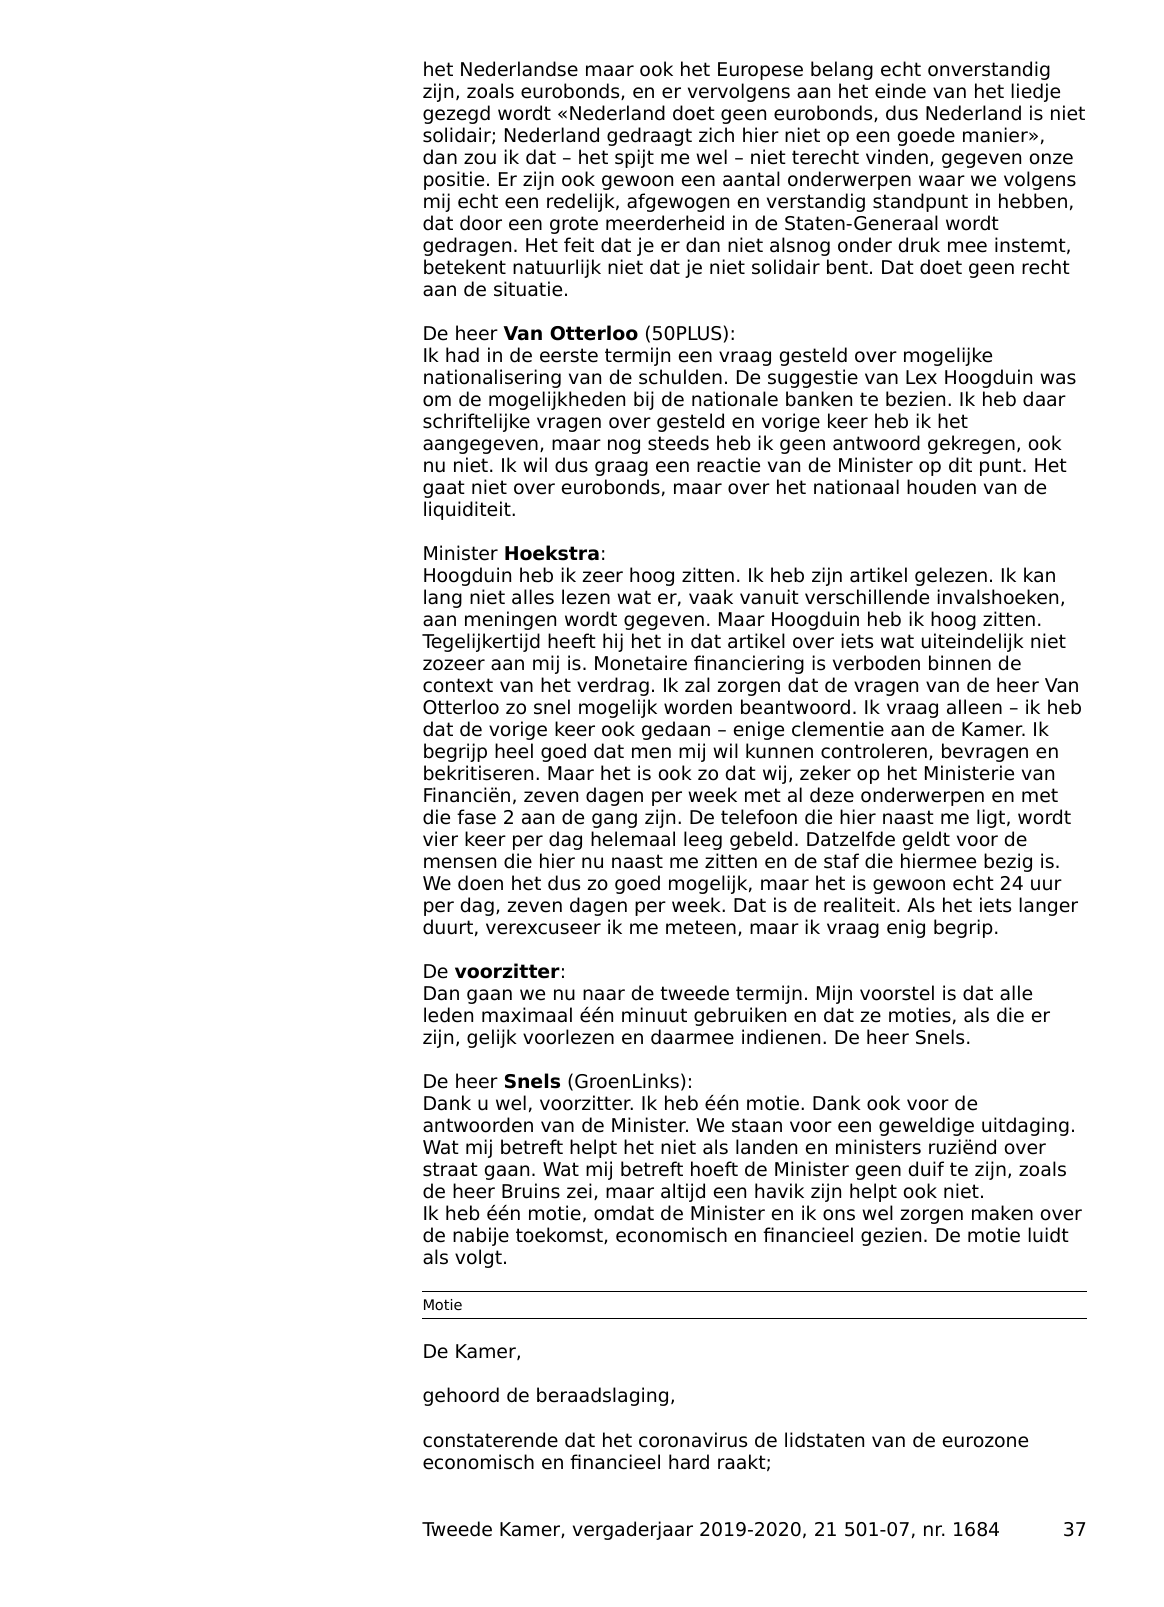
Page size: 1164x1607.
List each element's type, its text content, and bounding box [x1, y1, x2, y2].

text Minister Hoekstra: [422, 543, 1087, 565]
text Ik had in de eerste termijn een vraag gesteld over mogelijke nationalisering van de schulden. De suggestie van Lex Hoogduin was om de mogelijkheden bij de nationale banken te bezien. Ik heb daar schriftelijke vragen over gesteld en vorige keer heb ik het aangegeven, maar nog steeds heb ik geen antwoord gekregen, ook nu niet. Ik wil dus graag een reactie van de Minister op dit punt. Het gaat niet over eurobonds, maar over het nationaal houden van de liquiditeit. [422, 345, 1087, 521]
text het Nederlandse maar ook het Europese belang echt onverstandig zijn, zoals eurobonds, en er vervolgens aan het einde van het liedje gezegd wordt «Nederland doet geen eurobonds, dus Nederland is niet solidair; Nederland gedraagt zich hier niet op een goede manier», dan zou ik dat – het spijt me wel – niet terecht vinden, gegeven onze positie. Er zijn ook gewoon een aantal onderwerpen waar we volgens mij echt een redelijk, afgewogen en verstandig standpunt in hebben, dat door een grote meerderheid in de Staten-Generaal wordt gedragen. Het feit dat je er dan niet alsnog onder druk mee instemt, betekent natuurlijk niet dat je niet solidair bent. Dat doet geen recht aan de situatie. [422, 59, 1087, 301]
text De heer Snels (GroenLinks): [422, 1071, 1087, 1093]
table_header Motie [422, 1292, 1087, 1318]
text De Kamer, [422, 1341, 1087, 1363]
text Dan gaan we nu naar de tweede termijn. Mijn voorstel is dat alle leden maximaal één minuut gebruiken en dat ze moties, als die er zijn, gelijk voorlezen en daarmee indienen. De heer Snels. [422, 983, 1087, 1049]
text Ik heb één motie, omdat de Minister en ik ons wel zorgen maken over de nabije toekomst, economisch en financieel gezien. De motie luidt als volgt. [422, 1203, 1087, 1269]
text De voorzitter: [422, 961, 1087, 983]
text gehoord de beraadslaging, [422, 1385, 1087, 1407]
text Dank u wel, voorzitter. Ik heb één motie. Dank ook voor de antwoorden van de Minister. We staan voor een geweldige uitdaging. Wat mij betreft helpt het niet als landen en ministers ruziënd over straat gaan. Wat mij betreft hoeft de Minister geen duif te zijn, zoals de heer Bruins zei, maar altijd een havik zijn helpt ook niet. [422, 1093, 1087, 1203]
text De heer Van Otterloo (50PLUS): [422, 323, 1087, 345]
text constaterende dat het coronavirus de lidstaten van de eurozone economisch en financieel hard raakt; [422, 1429, 1087, 1473]
text Hoogduin heb ik zeer hoog zitten. Ik heb zijn artikel gelezen. Ik kan lang niet alles lezen wat er, vaak vanuit verschillende invalshoeken, aan meningen wordt gegeven. Maar Hoogduin heb ik hoog zitten. Tegelijkertijd heeft hij het in dat artikel over iets wat uiteindelijk niet zozeer aan mij is. Monetaire financiering is verboden binnen de context van het verdrag. Ik zal zorgen dat de vragen van de heer Van Otterloo zo snel mogelijk worden beantwoord. Ik vraag alleen – ik heb dat de vorige keer ook gedaan – enige clementie aan de Kamer. Ik begrijp heel goed dat men mij wil kunnen controleren, bevragen en bekritiseren. Maar het is ook zo dat wij, zeker op het Ministerie van Financiën, zeven dagen per week met al deze onderwerpen en met die fase 2 aan de gang zijn. De telefoon die hier naast me ligt, wordt vier keer per dag helemaal leeg gebeld. Datzelfde geldt voor de mensen die hier nu naast me zitten en de staf die hiermee bezig is. We doen het dus zo goed mogelijk, maar het is gewoon echt 24 uur per dag, zeven dagen per week. Dat is de realiteit. Als het iets langer duurt, verexcuseer ik me meteen, maar ik vraag enig begrip. [422, 565, 1087, 939]
